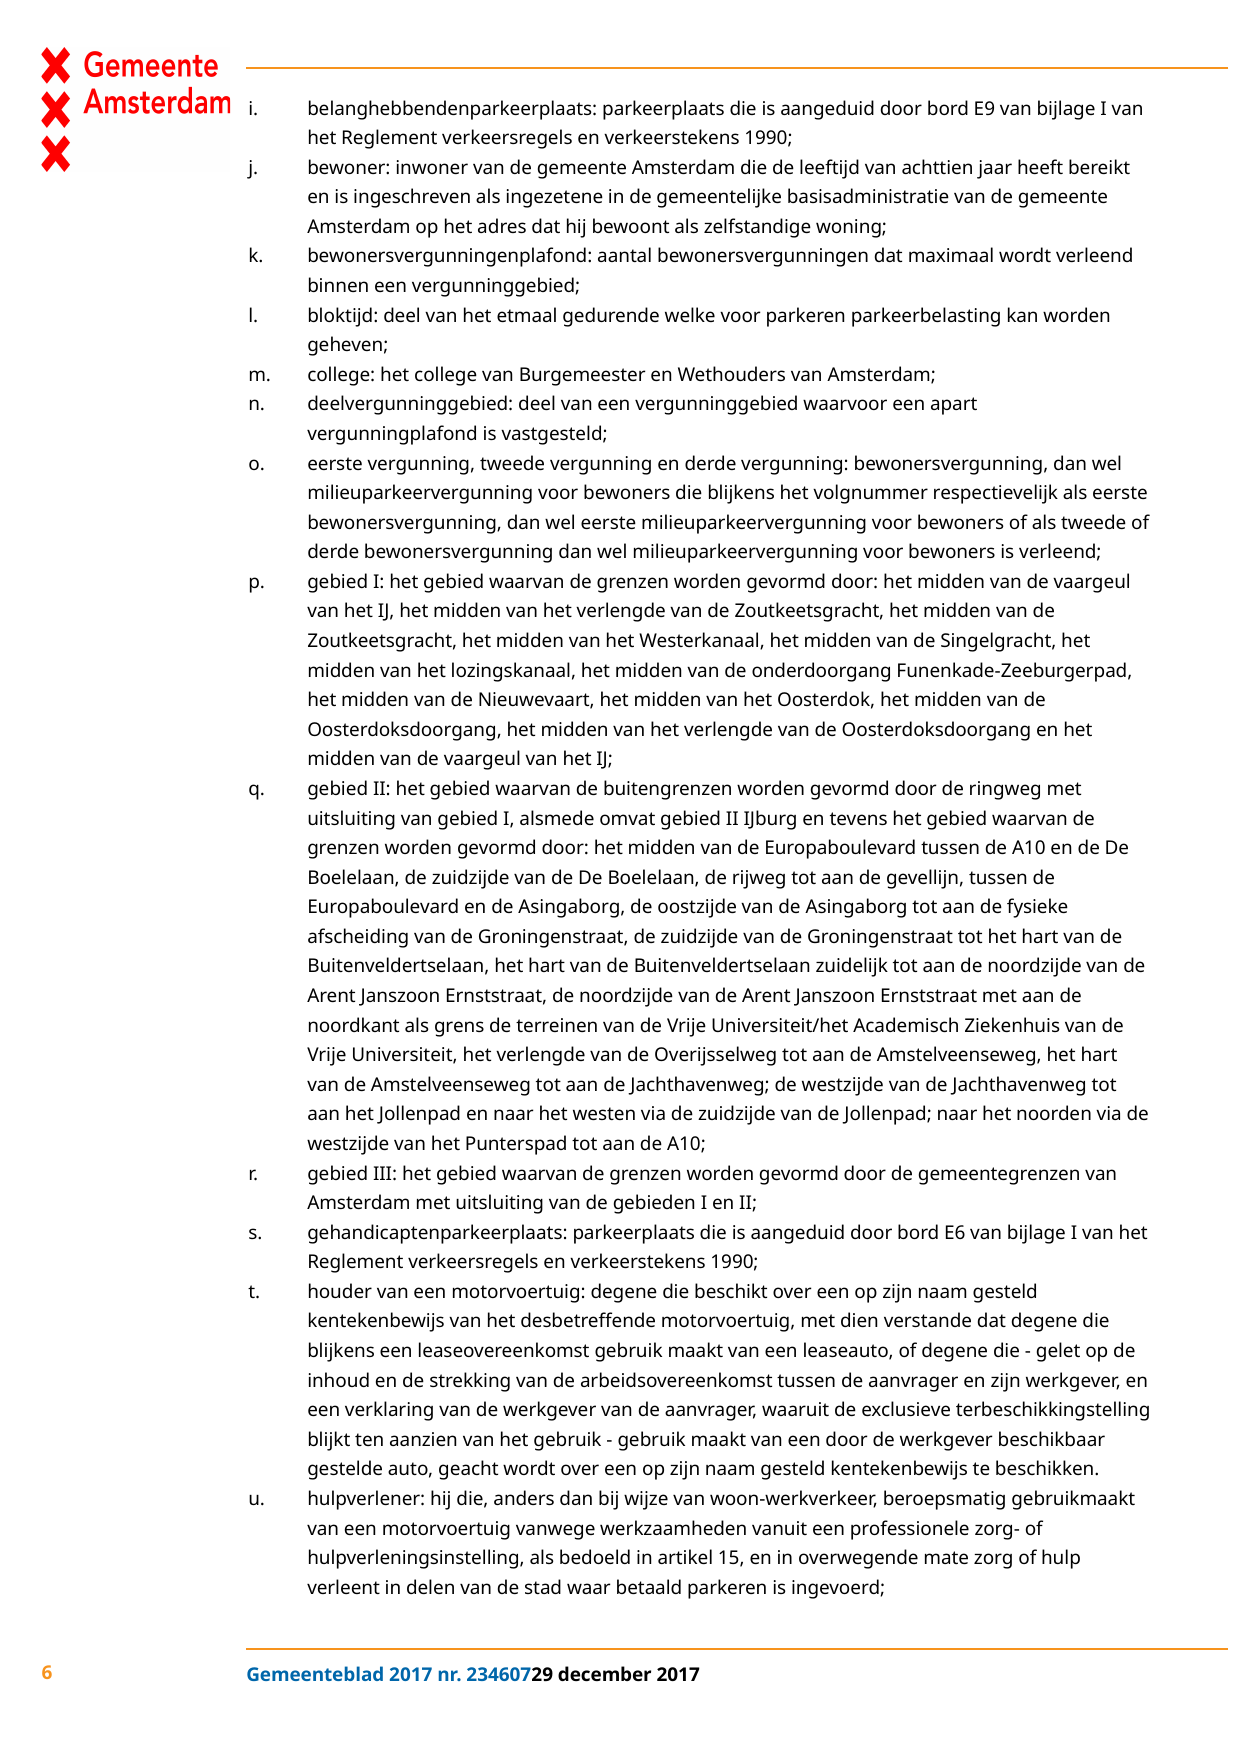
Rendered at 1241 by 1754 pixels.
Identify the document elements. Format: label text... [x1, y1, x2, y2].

list belanghebbendenparkeerplaats: parkeerplaats die is aangeduid door bord E9 van bijlage I van het Reglement verkeersregels en verkeerstekens 1990; [248, 95, 1152, 150]
list gebied II: het gebied waarvan de buitengrenzen worden gevormd door de ringweg met uitsluiting van gebied I, alsmede omvat gebied II IJburg en tevens het gebied waarvan de grenzen worden gevormd door: het midden van de Europaboulevard tussen de A10 en de De Boelelaan, de zuidzijde van de De Boelelaan, de rijweg tot aan de gevellijn, tussen de Europaboulevard en de Asingaborg, de oostzijde van de Asingaborg tot aan de fysieke afscheiding van de Groningenstraat, de zuidzijde van de Groningenstraat tot het hart van de Buitenveldertselaan, het hart van de Buitenveldertselaan zuidelijk tot aan de noordzijde van de Arent Janszoon Ernststraat, de noordzijde van de Arent Janszoon Ernststraat met aan de noordkant als grens de terreinen van de Vrije Universiteit/het Academisch Ziekenhuis van de Vrije Universiteit, het verlengde van de Overijsselweg tot aan de Amstelveenseweg, het hart van de Amstelveenseweg tot aan de Jachthavenweg; de westzijde van de Jachthavenweg tot aan het Jollenpad en naar het westen via de zuidzijde van de Jollenpad; naar het noorden via de westzijde van het Punterspad tot aan de A10; [248, 775, 1152, 1156]
list bloktijd: deel van het etmaal gedurende welke voor parkeren parkeerbelasting kan worden geheven; [248, 302, 1152, 357]
list hulpverlener: hij die, anders dan bij wijze van woon-werkverkeer, beroepsmatig gebruikmaakt van een motorvoertuig vanwege werkzaamheden vanuit een professionele zorg- of hulpverleningsinstelling, als bedoeld in artikel 15, en in overwegende mate zorg of hulp verleent in delen van de stad waar betaald parkeren is ingevoerd; [248, 1485, 1152, 1600]
list deelvergunninggebied: deel van een vergunninggebied waarvoor een apart vergunningplafond is vastgesteld; [248, 391, 1152, 446]
list gebied III: het gebied waarvan de grenzen worden gevormd door de gemeentegrenzen van Amsterdam met uitsluiting van de gebieden I en II; [248, 1160, 1152, 1215]
list college: het college van Burgemeester en Wethouders van Amsterdam; [248, 361, 1152, 387]
list gehandicaptenparkeerplaats: parkeerplaats die is aangeduid door bord E6 van bijlage I van het Reglement verkeersregels en verkeerstekens 1990; [248, 1219, 1152, 1274]
picture [41, 47, 231, 172]
list houder van een motorvoertuig: degene die beschikt over een op zijn naam gesteld kentekenbewijs van het desbetreffende motorvoertuig, met dien verstande dat degene die blijkens een leaseovereenkomst gebruik maakt van een leaseauto, of degene die - gelet op de inhoud en de strekking van de arbeidsovereenkomst tussen de aanvrager en zijn werkgever, en een verklaring van de werkgever van de aanvrager, waaruit de exclusieve terbeschikkingstelling blijkt ten aanzien van het gebruik - gebruik maakt van een door de werkgever beschikbaar gestelde auto, geacht wordt over een op zijn naam gesteld kentekenbewijs te beschikken. [248, 1278, 1152, 1481]
list gebied I: het gebied waarvan de grenzen worden gevormd door: het midden van de vaargeul van het IJ, het midden van het verlengde van de Zoutkeetsgracht, het midden van de Zoutkeetsgracht, het midden van het Westerkanaal, het midden van de Singelgracht, het midden van het lozingskanaal, het midden van de onderdoorgang Funenkade-Zeeburgerpad, het midden van de Nieuwevaart, het midden van het Oosterdok, het midden van de Oosterdoksdoorgang, het midden van het verlengde van de Oosterdoksdoorgang en het midden van de vaargeul van het IJ; [248, 568, 1152, 771]
list bewonersvergunningenplafond: aantal bewonersvergunningen dat maximaal wordt verleend binnen een vergunninggebied; [248, 243, 1152, 298]
list eerste vergunning, tweede vergunning en derde vergunning: bewonersvergunning, dan wel milieuparkeervergunning voor bewoners die blijkens het volgnummer respectievelijk als eerste bewonersvergunning, dan wel eerste milieuparkeervergunning voor bewoners of als tweede of derde bewonersvergunning dan wel milieuparkeervergunning voor bewoners is verleend; [248, 450, 1152, 564]
list bewoner: inwoner van de gemeente Amsterdam die de leeftijd van achttien jaar heeft bereikt en is ingeschreven als ingezetene in de gemeentelijke basisadministratie van de gemeente Amsterdam op het adres dat hij bewoont als zelfstandige woning; [248, 154, 1152, 239]
